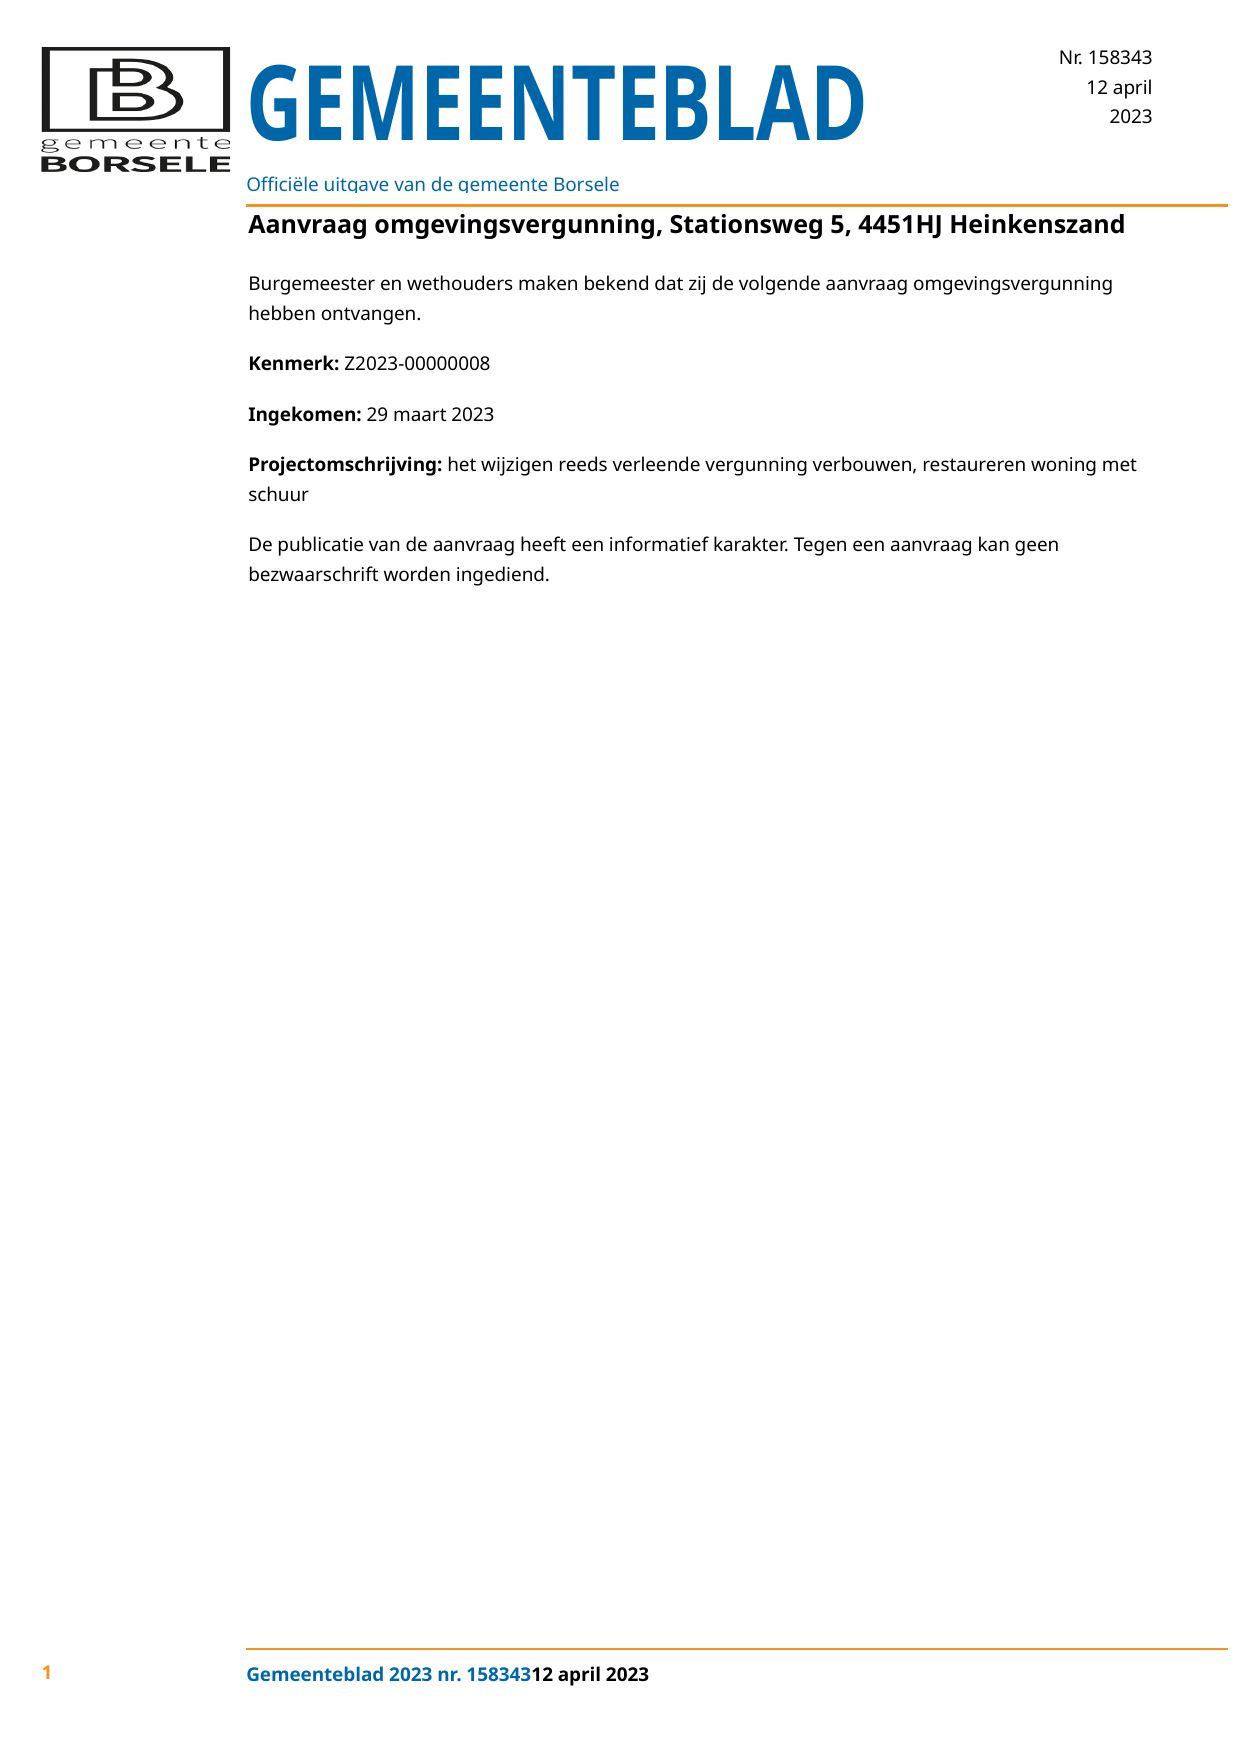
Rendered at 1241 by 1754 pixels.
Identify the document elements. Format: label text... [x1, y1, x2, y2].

text Burgemeester en wethouders maken bekend dat zij de volgende aanvraag omgevingsvergunning hebben ontvangen. [248, 270, 1152, 326]
text De publicatie van de aanvraag heeft een informatief karakter. Tegen een aanvraag kan geen bezwaarschrift worden ingediend. [248, 531, 1152, 586]
text Kenmerk: Z2023-00000008 [248, 350, 1152, 376]
picture [41, 47, 231, 172]
text Aanvraag omgevingsvergunning, Stationsweg 5, 4451HJ Heinkenszand [248, 207, 1152, 241]
text Projectomschrijving: het wijzigen reeds verleende vergunning verbouwen, restaureren woning met schuur [248, 451, 1152, 506]
text Ingekomen: 29 maart 2023 [248, 401, 1152, 426]
